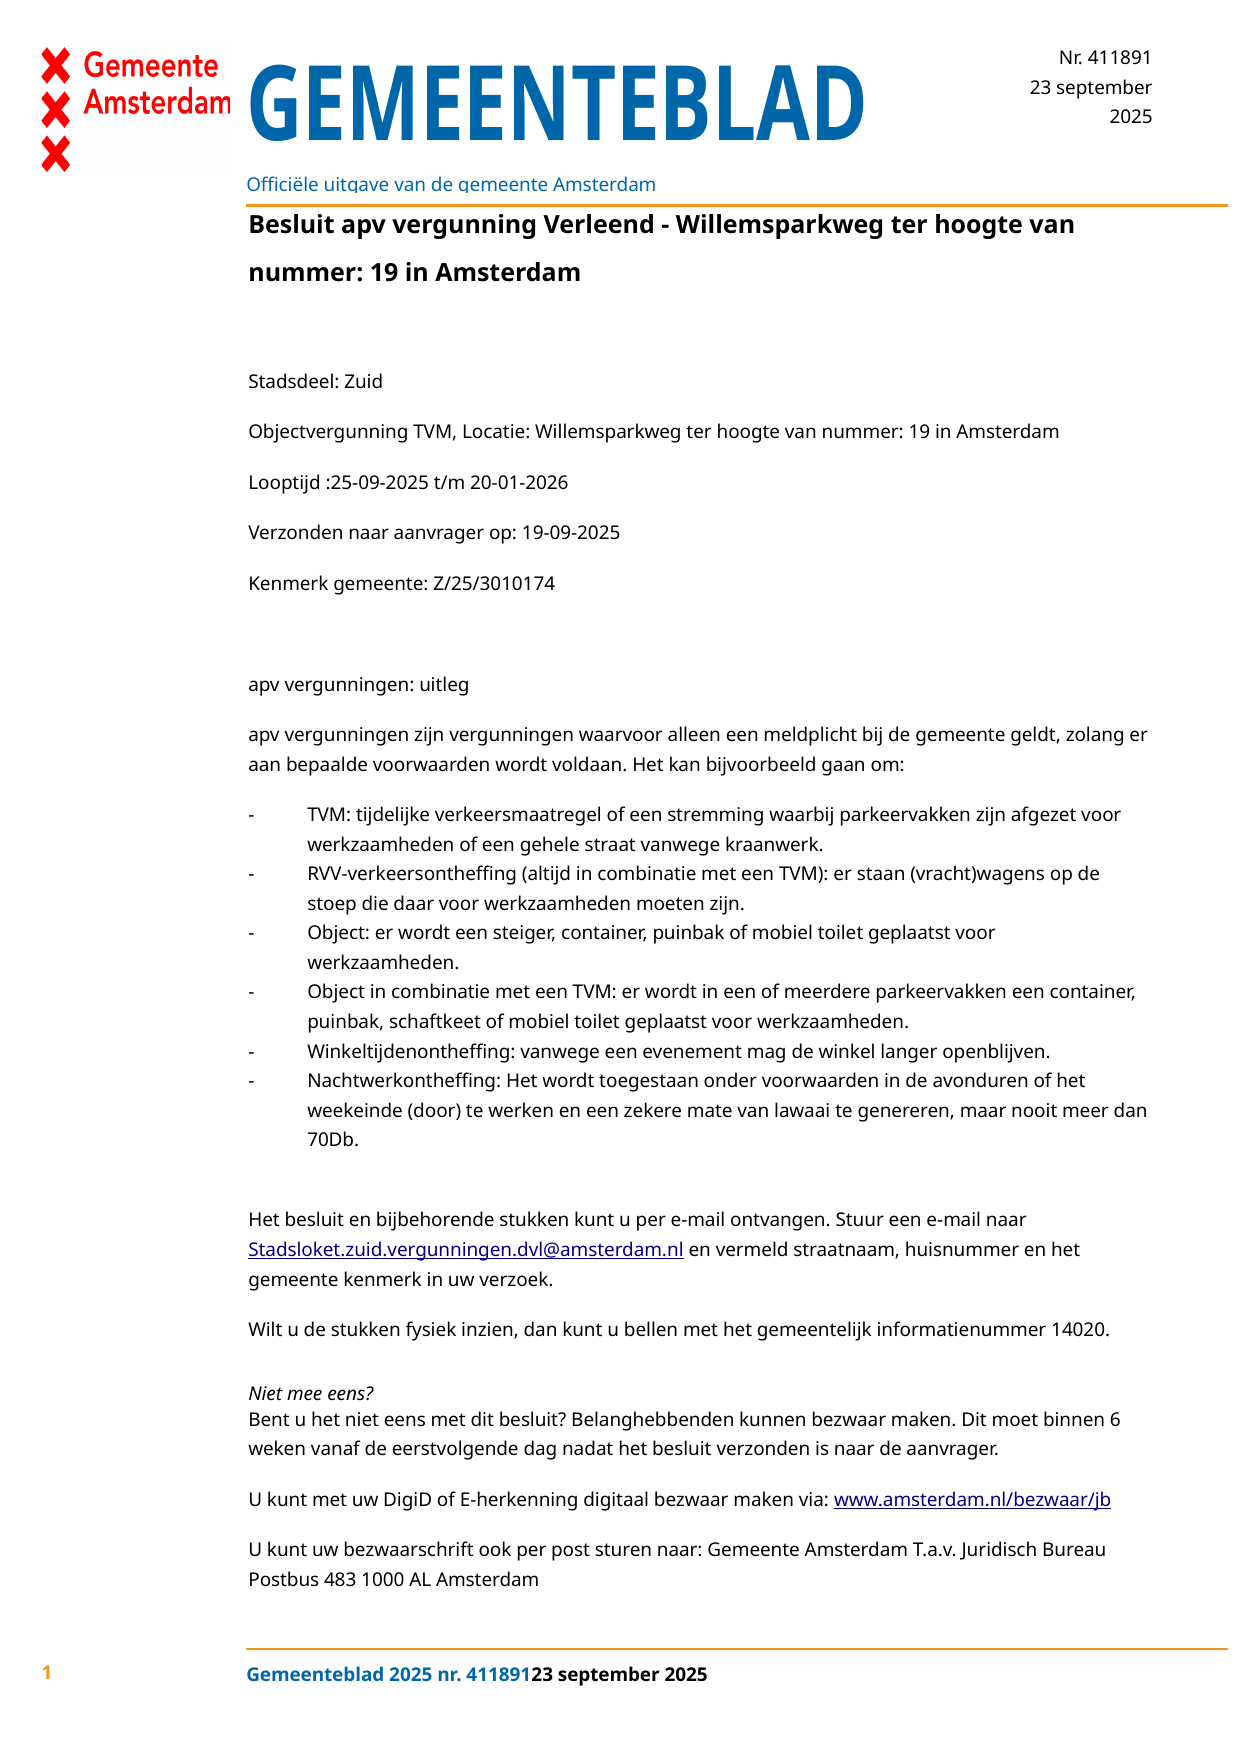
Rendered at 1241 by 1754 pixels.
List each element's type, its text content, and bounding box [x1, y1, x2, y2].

text U kunt met uw DigiD of E-herkenning digitaal bezwaar maken via: www.amsterdam.nl/bezwaar/jb [248, 1486, 1152, 1512]
list Object: er wordt een steiger, container, puinbak of mobiel toilet geplaatst voor werkzaamheden. [248, 919, 1152, 975]
list Winkeltijdenontheffing: vanwege een evenement mag de winkel langer openblijven. [248, 1038, 1152, 1064]
list TVM: tijdelijke verkeersmaatregel of een stremming waarbij parkeervakken zijn afgezet voor werkzaamheden of een gehele straat vanwege kraanwerk. [248, 801, 1152, 857]
list Object in combinatie met een TVM: er wordt in een of meerdere parkeervakken een container, puinbak, schaftkeet of mobiel toilet geplaatst voor werkzaamheden. [248, 979, 1152, 1034]
text Stadsdeel: Zuid [248, 368, 1152, 394]
text Niet mee eens? [248, 1380, 1152, 1406]
text Besluit apv vergunning Verleend - Willemsparkweg ter hoogte van nummer: 19 in Amsterdam [248, 207, 1152, 288]
text Wilt u de stukken fysiek inzien, dan kunt u bellen met het gemeentelijk informatienummer 14020. [248, 1316, 1152, 1342]
text Verzonden naar aanvrager op: 19-09-2025 [248, 519, 1152, 545]
text Bent u het niet eens met dit besluit? Belanghebbenden kunnen bezwaar maken. Dit moet binnen 6 weken vanaf de eerstvolgende dag nadat het besluit verzonden is naar de aanvrager. [248, 1406, 1152, 1461]
text apv vergunningen zijn vergunningen waarvoor alleen een meldplicht bij de gemeente geldt, zolang er aan bepaalde voorwaarden wordt voldaan. Het kan bijvoorbeeld gaan om: [248, 721, 1152, 777]
text U kunt uw bezwaarschrift ook per post sturen naar: Gemeente Amsterdam T.a.v. Juridisch Bureau Postbus 483 1000 AL Amsterdam [248, 1536, 1152, 1592]
list Nachtwerkontheffing: Het wordt toegestaan onder voorwaarden in de avonduren of het weekeinde (door) te werken en een zekere mate van lawaai te genereren, maar nooit meer dan 70Db. [248, 1067, 1152, 1152]
list RVV-verkeersontheffing (altijd in combinatie met een TVM): er staan (vracht)wagens op de stoep die daar voor werkzaamheden moeten zijn. [248, 860, 1152, 916]
text Kenmerk gemeente: Z/25/3010174 [248, 570, 1152, 596]
text Objectvergunning TVM, Locatie: Willemsparkweg ter hoogte van nummer: 19 in Amsterdam [248, 419, 1152, 444]
text apv vergunningen: uitleg [248, 671, 1152, 697]
text Looptijd :25-09-2025 t/m 20-01-2026 [248, 469, 1152, 495]
text Het besluit en bijbehorende stukken kunt u per e-mail ontvangen. Stuur een e-mail naar Stadsloket.zuid.vergunningen.dvl@amsterdam.nl en vermeld straatnaam, huisnummer en het gemeente kenmerk in uw verzoek. [248, 1207, 1152, 1292]
picture [41, 47, 231, 172]
